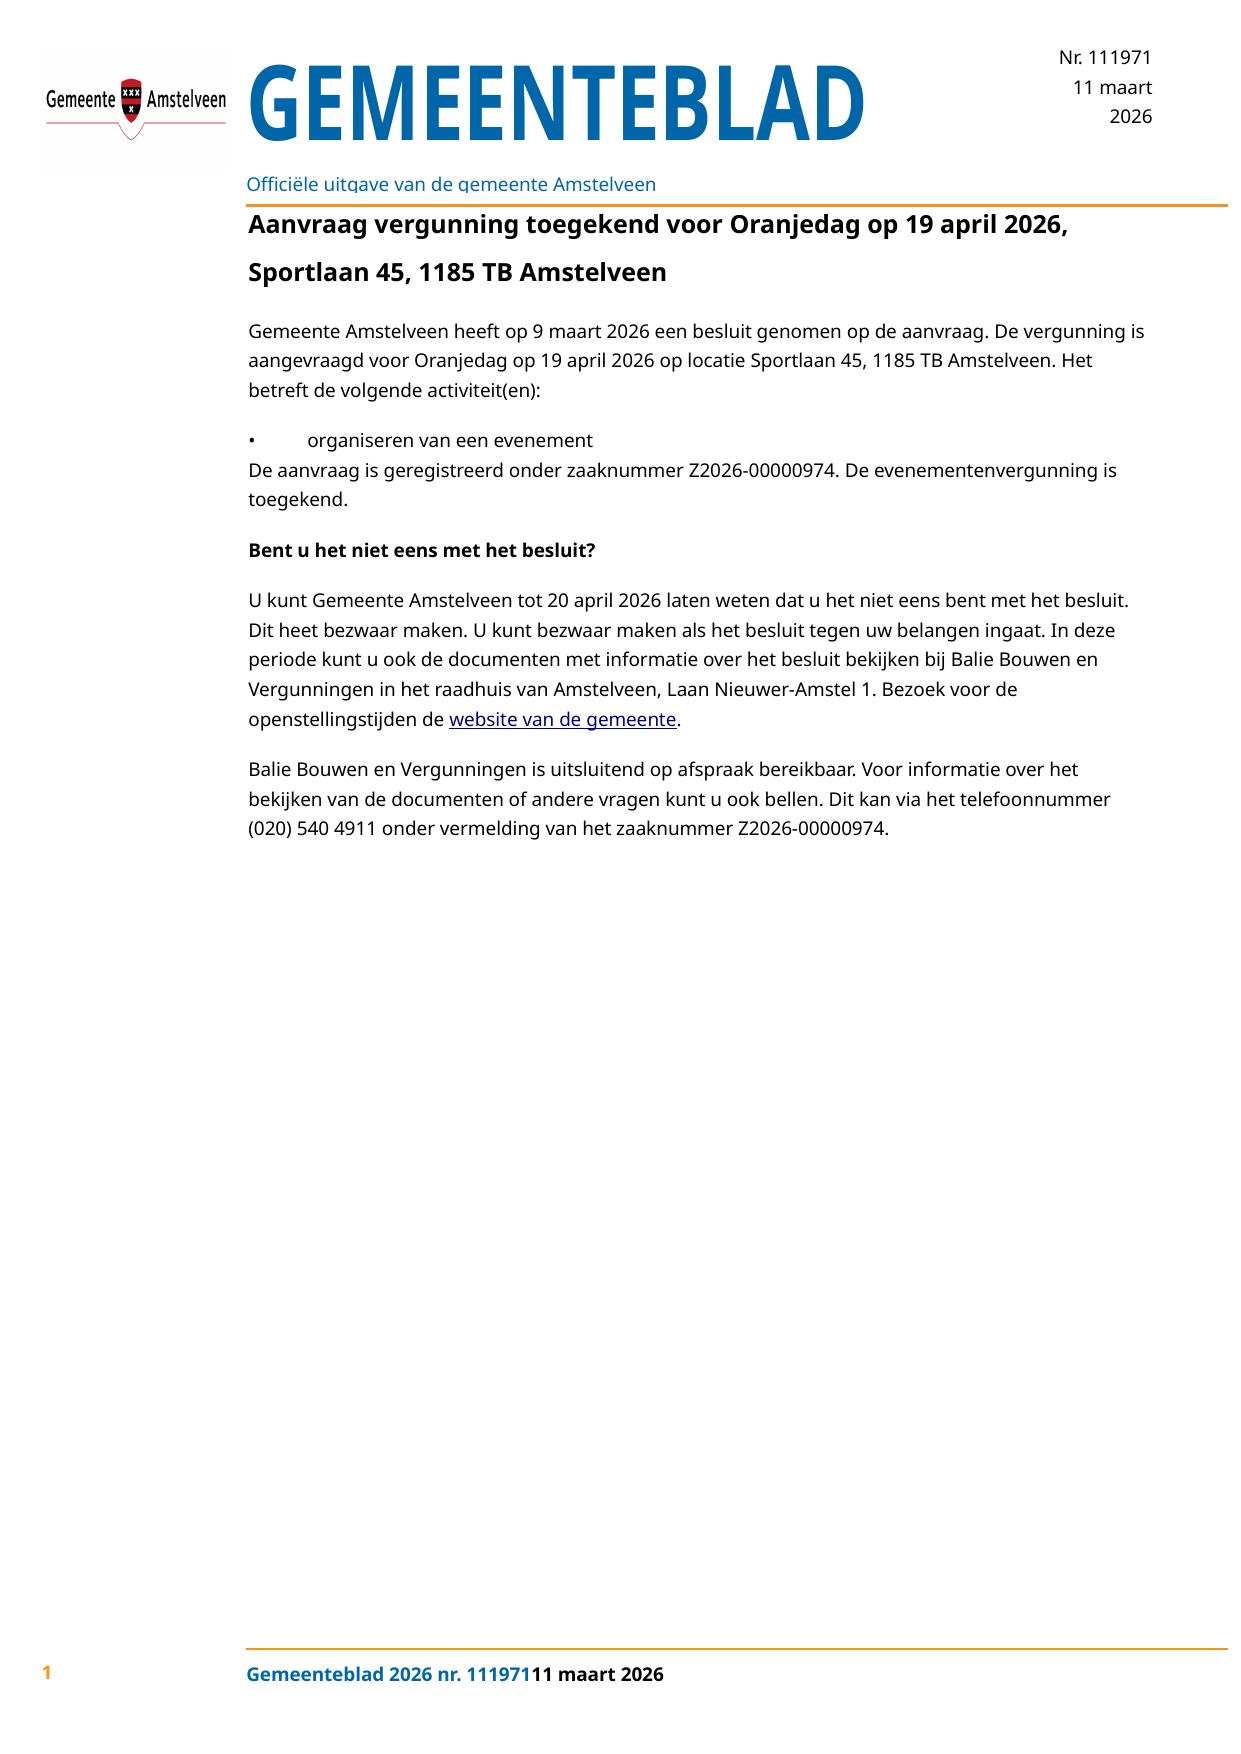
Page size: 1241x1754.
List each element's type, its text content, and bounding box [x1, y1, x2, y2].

text Balie Bouwen en Vergunningen is uitsluitend op afspraak bereikbaar. Voor informatie over het bekijken van de documenten of andere vragen kunt u ook bellen. Dit kan via het telefoonnummer (020) 540 4911 onder vermelding van het zaaknummer Z2026-00000974. [248, 756, 1152, 841]
text De aanvraag is geregistreerd onder zaaknummer Z2026-00000974. De evenementenvergunning is toegekend. [248, 457, 1152, 512]
text Gemeente Amstelveen heeft op 9 maart 2026 een besluit genomen op de aanvraag. De vergunning is aangevraagd voor Oranjedag op 19 april 2026 op locatie Sportlaan 45, 1185 TB Amstelveen. Het betreft de volgende activiteit(en): [248, 318, 1152, 403]
picture [41, 47, 231, 172]
list organiseren van een evenement [248, 427, 1152, 453]
text Aanvraag vergunning toegekend voor Oranjedag op 19 april 2026, Sportlaan 45, 1185 TB Amstelveen [248, 207, 1152, 288]
text Bent u het niet eens met het besluit? [248, 537, 1152, 563]
text U kunt Gemeente Amstelveen tot 20 april 2026 laten weten dat u het niet eens bent met het besluit. Dit heet bezwaar maken. U kunt bezwaar maken als het besluit tegen uw belangen ingaat. In deze periode kunt u ook de documenten met informatie over het besluit bekijken bij Balie Bouwen en Vergunningen in het raadhuis van Amstelveen, Laan Nieuwer-Amstel 1. Bezoek voor de openstellingstijden de website van de gemeente. [248, 587, 1152, 732]
